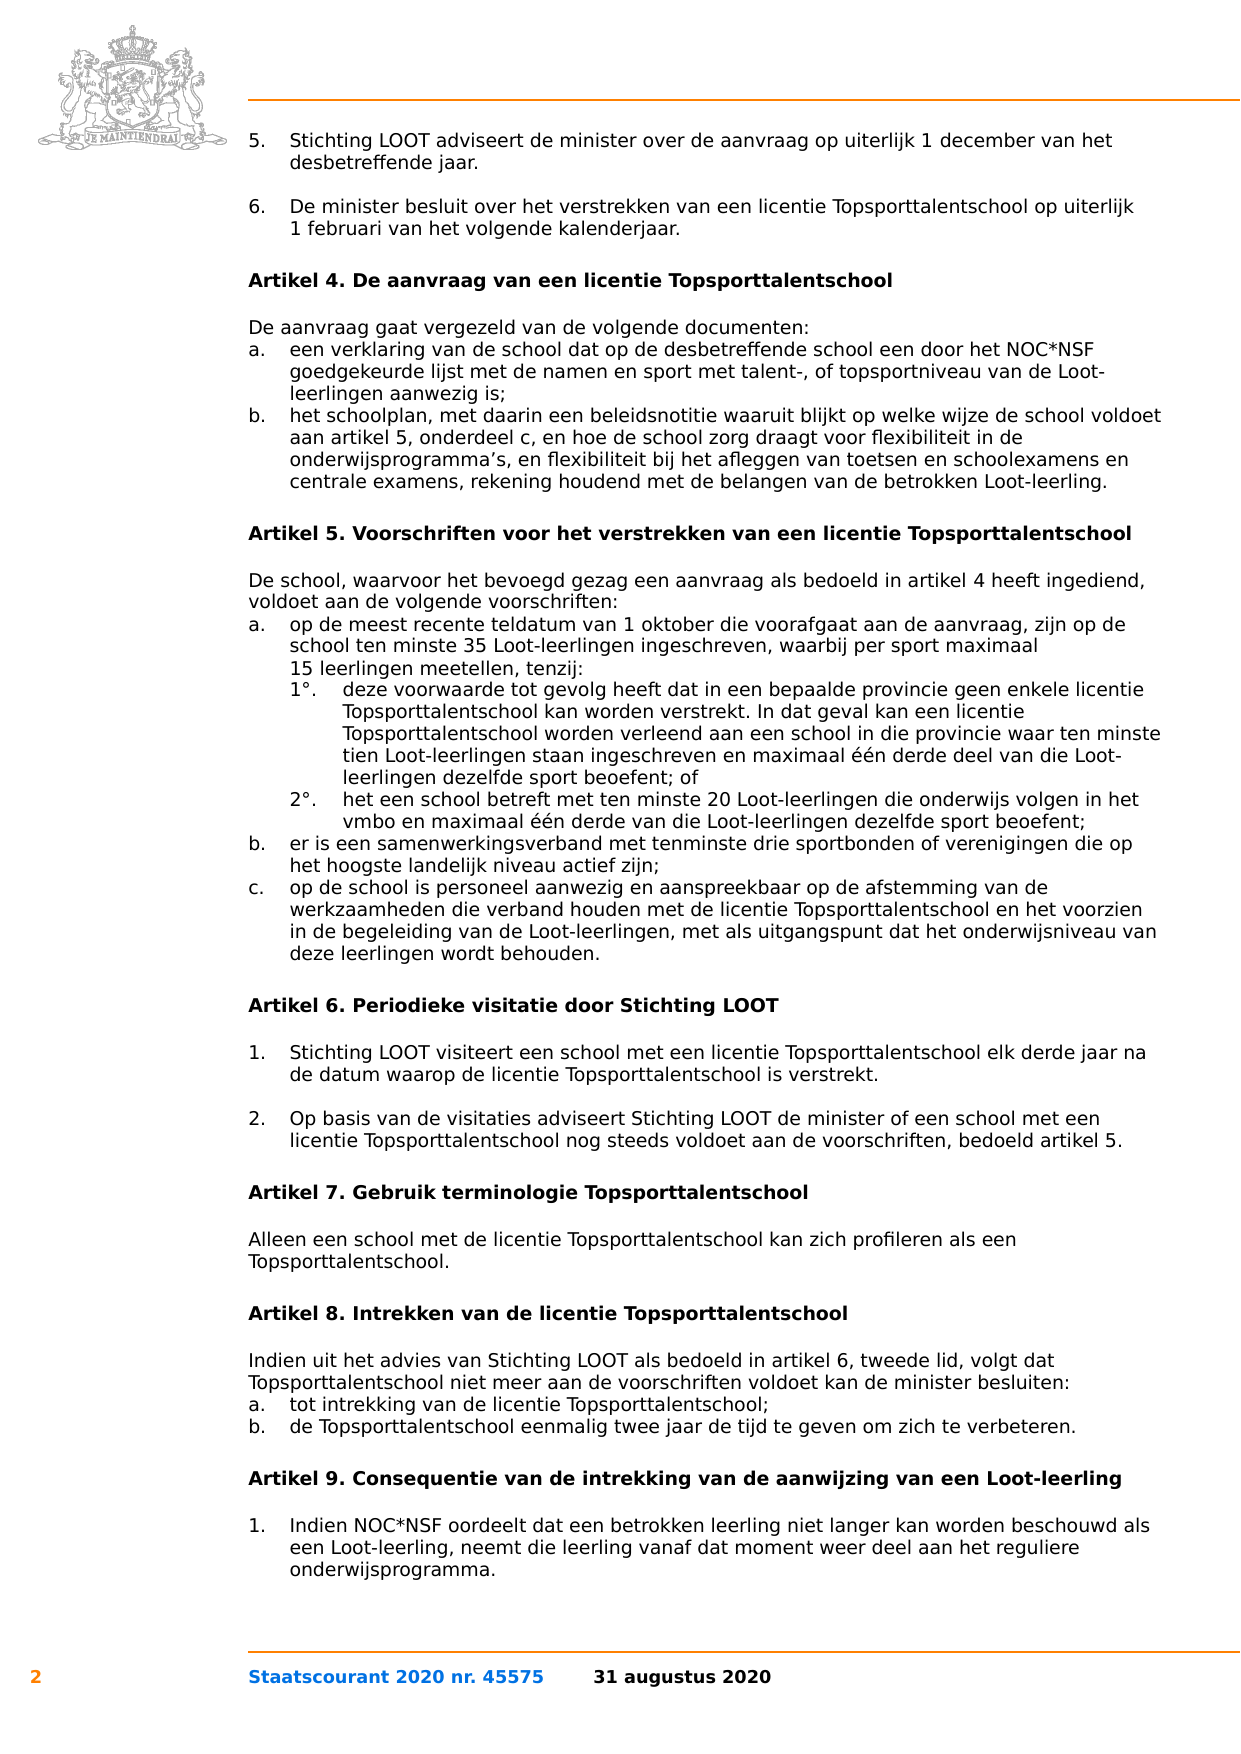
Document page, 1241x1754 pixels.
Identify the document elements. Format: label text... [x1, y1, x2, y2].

text De school, waarvoor het bevoegd gezag een aanvraag als bedoeld in artikel 4 heeft ingediend, voldoet aan de volgende voorschriften: [248, 569, 1163, 613]
text 2°. het een school betreft met ten minste 20 Loot-leerlingen die onderwijs volgen in het vmbo en maximaal één derde van die Loot-leerlingen dezelfde sport beoefent; [289, 789, 1163, 833]
text b. de Topsporttalentschool eenmalig twee jaar de tijd te geven om zich te verbeteren. [248, 1416, 1163, 1438]
text b. er is een samenwerkingsverband met tenminste drie sportbonden of verenigingen die op het hoogste landelijk niveau actief zijn; [248, 833, 1163, 877]
text 1. Stichting LOOT visiteert een school met een licentie Topsporttalentschool elk derde jaar na de datum waarop de licentie Topsporttalentschool is verstrekt. [248, 1042, 1163, 1086]
text 1°. deze voorwaarde tot gevolg heeft dat in een bepaalde provincie geen enkele licentie Topsporttalentschool kan worden verstrekt. In dat geval kan een licentie Topsporttalentschool worden verleend aan een school in die provincie waar ten minste tien Loot-leerlingen staan ingeschreven en maximaal één derde deel van die Loot-leerlingen dezelfde sport beoefent; of [289, 679, 1163, 789]
text De aanvraag gaat vergezeld van de volgende documenten: [248, 317, 1163, 339]
subtitle Artikel 8. Intrekken van de licentie Topsporttalentschool [248, 1303, 1163, 1325]
subtitle Artikel 9. Consequentie van de intrekking van de aanwijzing van een Loot-leerling [248, 1468, 1163, 1490]
subtitle Artikel 4. De aanvraag van een licentie Topsporttalentschool [248, 270, 1163, 292]
text a. tot intrekking van de licentie Topsporttalentschool; [248, 1394, 1163, 1416]
text Indien uit het advies van Stichting LOOT als bedoeld in artikel 6, tweede lid, volgt dat Topsporttalentschool niet meer aan de voorschriften voldoet kan de minister besluiten: [248, 1350, 1163, 1394]
text a. op de meest recente teldatum van 1 oktober die voorafgaat aan de aanvraag, zijn op de school ten minste 35 Loot-leerlingen ingeschreven, waarbij per sport maximaal 15 leerlingen meetellen, tenzij: [248, 613, 1163, 679]
text Alleen een school met de licentie Topsporttalentschool kan zich profileren als een Topsporttalentschool. [248, 1229, 1163, 1273]
text 1. Indien NOC*NSF oordeelt dat een betrokken leerling niet langer kan worden beschouwd als een Loot-leerling, neemt die leerling vanaf dat moment weer deel aan het reguliere onderwijsprogramma. [248, 1515, 1163, 1581]
text 5. Stichting LOOT adviseert de minister over de aanvraag op uiterlijk 1 december van het desbetreffende jaar. [248, 130, 1163, 174]
text a. een verklaring van de school dat op de desbetreffende school een door het NOC*NSF goedgekeurde lijst met de namen en sport met talent-, of topsportniveau van de Loot-leerlingen aanwezig is; [248, 339, 1163, 404]
text c. op de school is personeel aanwezig en aanspreekbaar op de afstemming van de werkzaamheden die verband houden met de licentie Topsporttalentschool en het voorzien in de begeleiding van de Loot-leerlingen, met als uitgangspunt dat het onderwijsniveau van deze leerlingen wordt behouden. [248, 877, 1163, 965]
text b. het schoolplan, met daarin een beleidsnotitie waaruit blijkt op welke wijze de school voldoet aan artikel 5, onderdeel c, en hoe de school zorg draagt voor flexibiliteit in de onderwijsprogramma’s, en flexibiliteit bij het afleggen van toetsen en schoolexamens en centrale examens, rekening houdend met de belangen van de betrokken Loot-leerling. [248, 404, 1163, 492]
subtitle Artikel 6. Periodieke visitatie door Stichting LOOT [248, 995, 1163, 1017]
subtitle Artikel 5. Voorschriften voor het verstrekken van een licentie Topsporttalentschool [248, 522, 1163, 544]
text 2. Op basis van de visitaties adviseert Stichting LOOT de minister of een school met een licentie Topsporttalentschool nog steeds voldoet aan de voorschriften, bedoeld artikel 5. [248, 1108, 1163, 1152]
text 6. De minister besluit over het verstrekken van een licentie Topsporttalentschool op uiterlijk 1 februari van het volgende kalenderjaar. [248, 196, 1163, 240]
picture [38, 25, 227, 150]
subtitle Artikel 7. Gebruik terminologie Topsporttalentschool [248, 1182, 1163, 1204]
